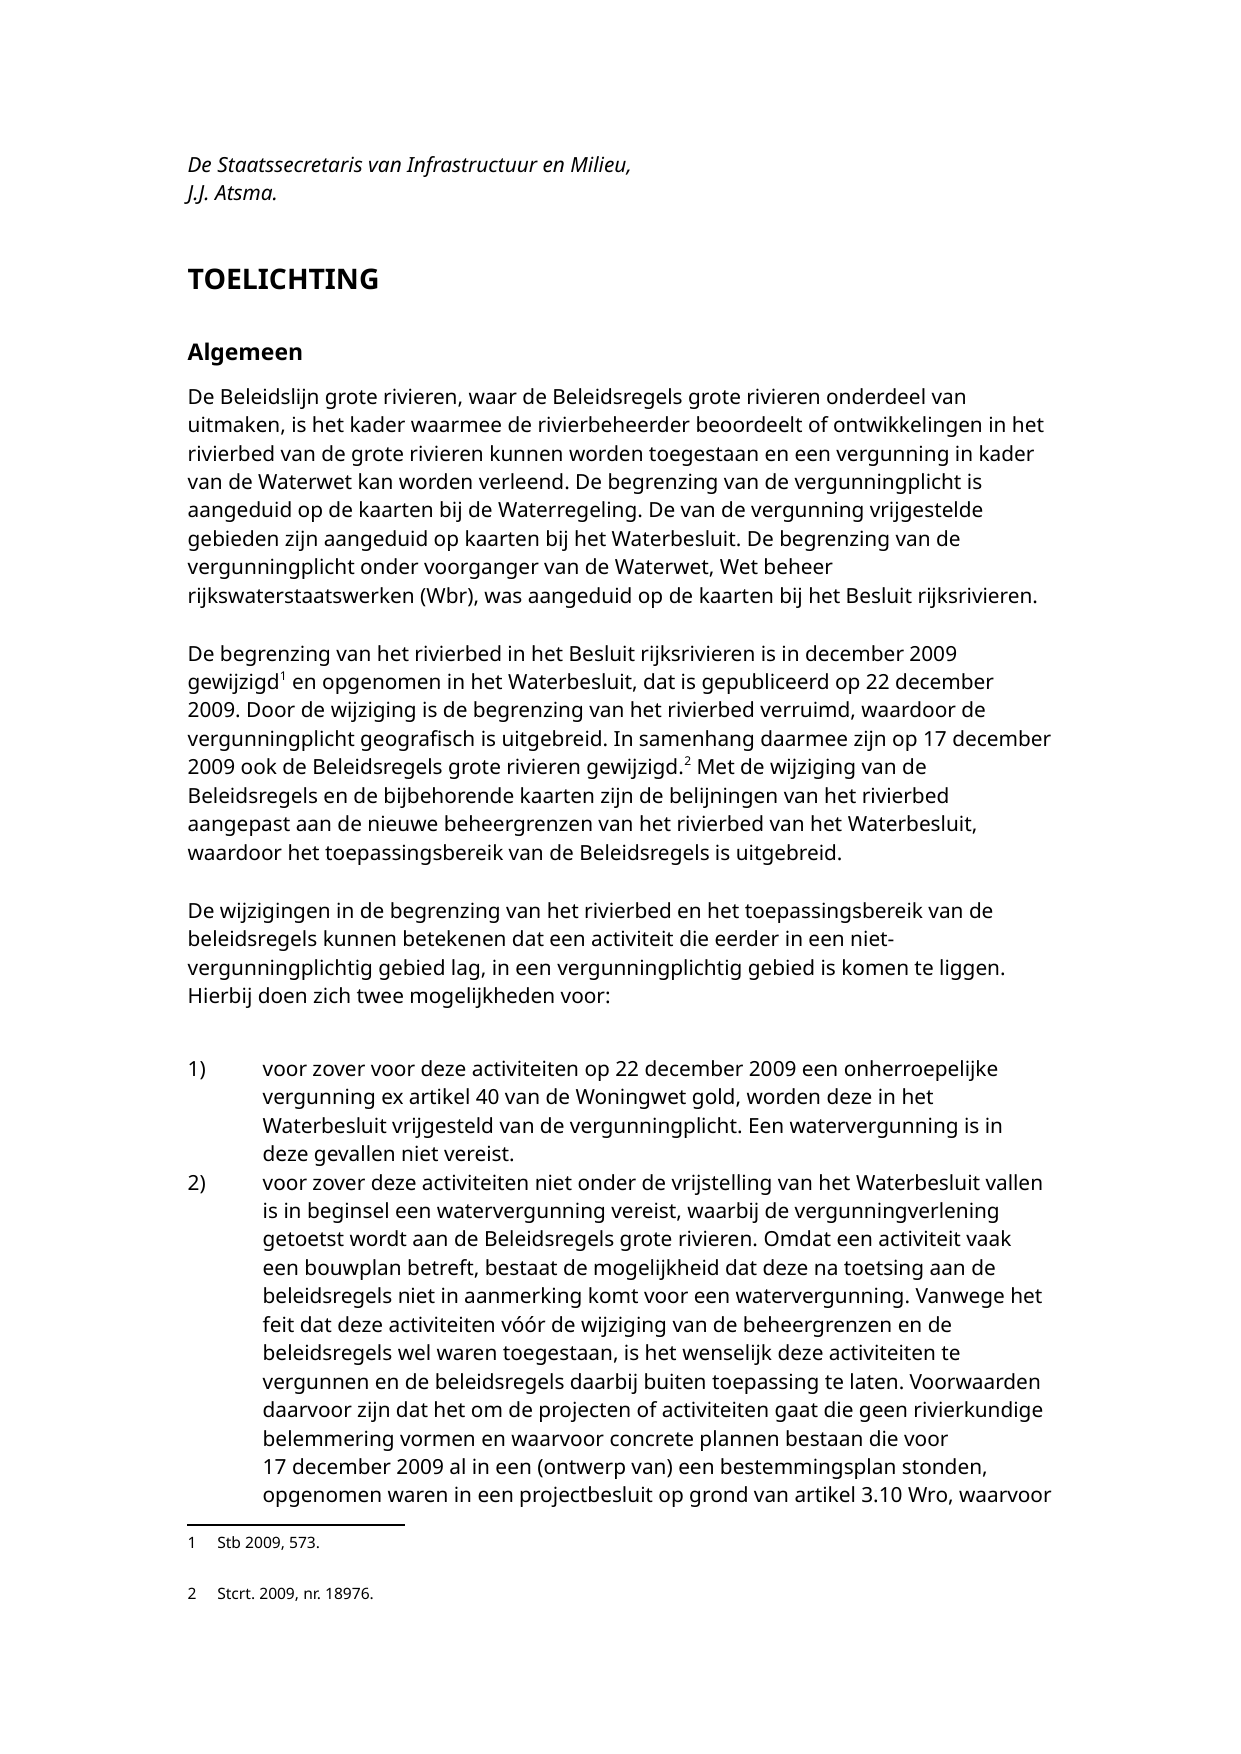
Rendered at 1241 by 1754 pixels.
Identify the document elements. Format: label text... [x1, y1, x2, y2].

list voor zover deze activiteiten niet onder de vrijstelling van het Waterbesluit vallen is in beginsel een watervergunning vereist, waarbij de vergunningverlening getoetst wordt aan de Beleidsregels grote rivieren. Omdat een activiteit vaak een bouwplan betreft, bestaat de mogelijkheid dat deze na toetsing aan de beleidsregels niet in aanmerking komt voor een watervergunning. Vanwege het feit dat deze activiteiten vóór de wijziging van de beheergrenzen en de beleidsregels wel waren toegestaan, is het wenselijk deze activiteiten te vergunnen en de beleidsregels daarbij buiten toepassing te laten. Voorwaarden daarvoor zijn dat het om de projecten of activiteiten gaat die geen rivierkundige belemmering vormen en waarvoor concrete plannen bestaan die voor 17 december 2009 al in een (ontwerp van) een bestemmingsplan stonden, opgenomen waren in een projectbesluit op grond van artikel 3.10 Wro, waarvoor [187, 1168, 1053, 1509]
text De begrenzing van het rivierbed in het Besluit rijksrivieren is in december 2009 gewijzigd en opgenomen in het Waterbesluit, dat is gepubliceerd op 22 december 2009. Door de wijziging is de begrenzing van het rivierbed verruimd, waardoor de vergunningplicht geografisch is uitgebreid. In samenhang daarmee zijn op 17 december 2009 ook de Beleidsregels grote rivieren gewijzigd. Met de wijziging van de Beleidsregels en de bijbehorende kaarten zijn de belijningen van het rivierbed aangepast aan de nieuwe beheergrenzen van het rivierbed van het Waterbesluit, waardoor het toepassingsbereik van de Beleidsregels is uitgebreid. [187, 639, 1053, 866]
text Stcrt. 2009, nr. 18976. [187, 1575, 1053, 1604]
subtitle TOELICHTING [187, 259, 1053, 298]
text De Beleidslijn grote rivieren, waar de Beleidsregels grote rivieren onderdeel van uitmaken, is het kader waarmee de rivierbeheerder beoordeelt of ontwikkelingen in het rivierbed van de grote rivieren kunnen worden toegestaan en een vergunning in kader van de Waterwet kan worden verleend. De begrenzing van de vergunningplicht is aangeduid op de kaarten bij de Waterregeling. De van de vergunning vrijgestelde gebieden zijn aangeduid op kaarten bij het Waterbesluit. De begrenzing van de vergunningplicht onder voorganger van de Waterwet, Wet beheer rijkswaterstaatswerken (Wbr), was aangeduid op de kaarten bij het Besluit rijksrivieren. [187, 382, 1053, 609]
text De Staatssecretaris van Infrastructuur en Milieu, [187, 150, 1053, 178]
text Stb 2009, 573. [187, 1517, 1053, 1545]
text J.J. Atsma. [187, 178, 1053, 207]
subtitle Algemeen [187, 336, 1053, 367]
text De wijzigingen in de begrenzing van het rivierbed en het toepassingsbereik van de beleidsregels kunnen betekenen dat een activiteit die eerder in een niet-vergunningplichtig gebied lag, in een vergunningplichtig gebied is komen te liggen. Hierbij doen zich twee mogelijkheden voor: [187, 896, 1053, 1009]
list voor zover voor deze activiteiten op 22 december 2009 een onherroepelijke vergunning ex artikel 40 van de Woningwet gold, worden deze in het Waterbesluit vrijgesteld van de vergunningplicht. Een watervergunning is in deze gevallen niet vereist. [187, 1054, 1053, 1168]
